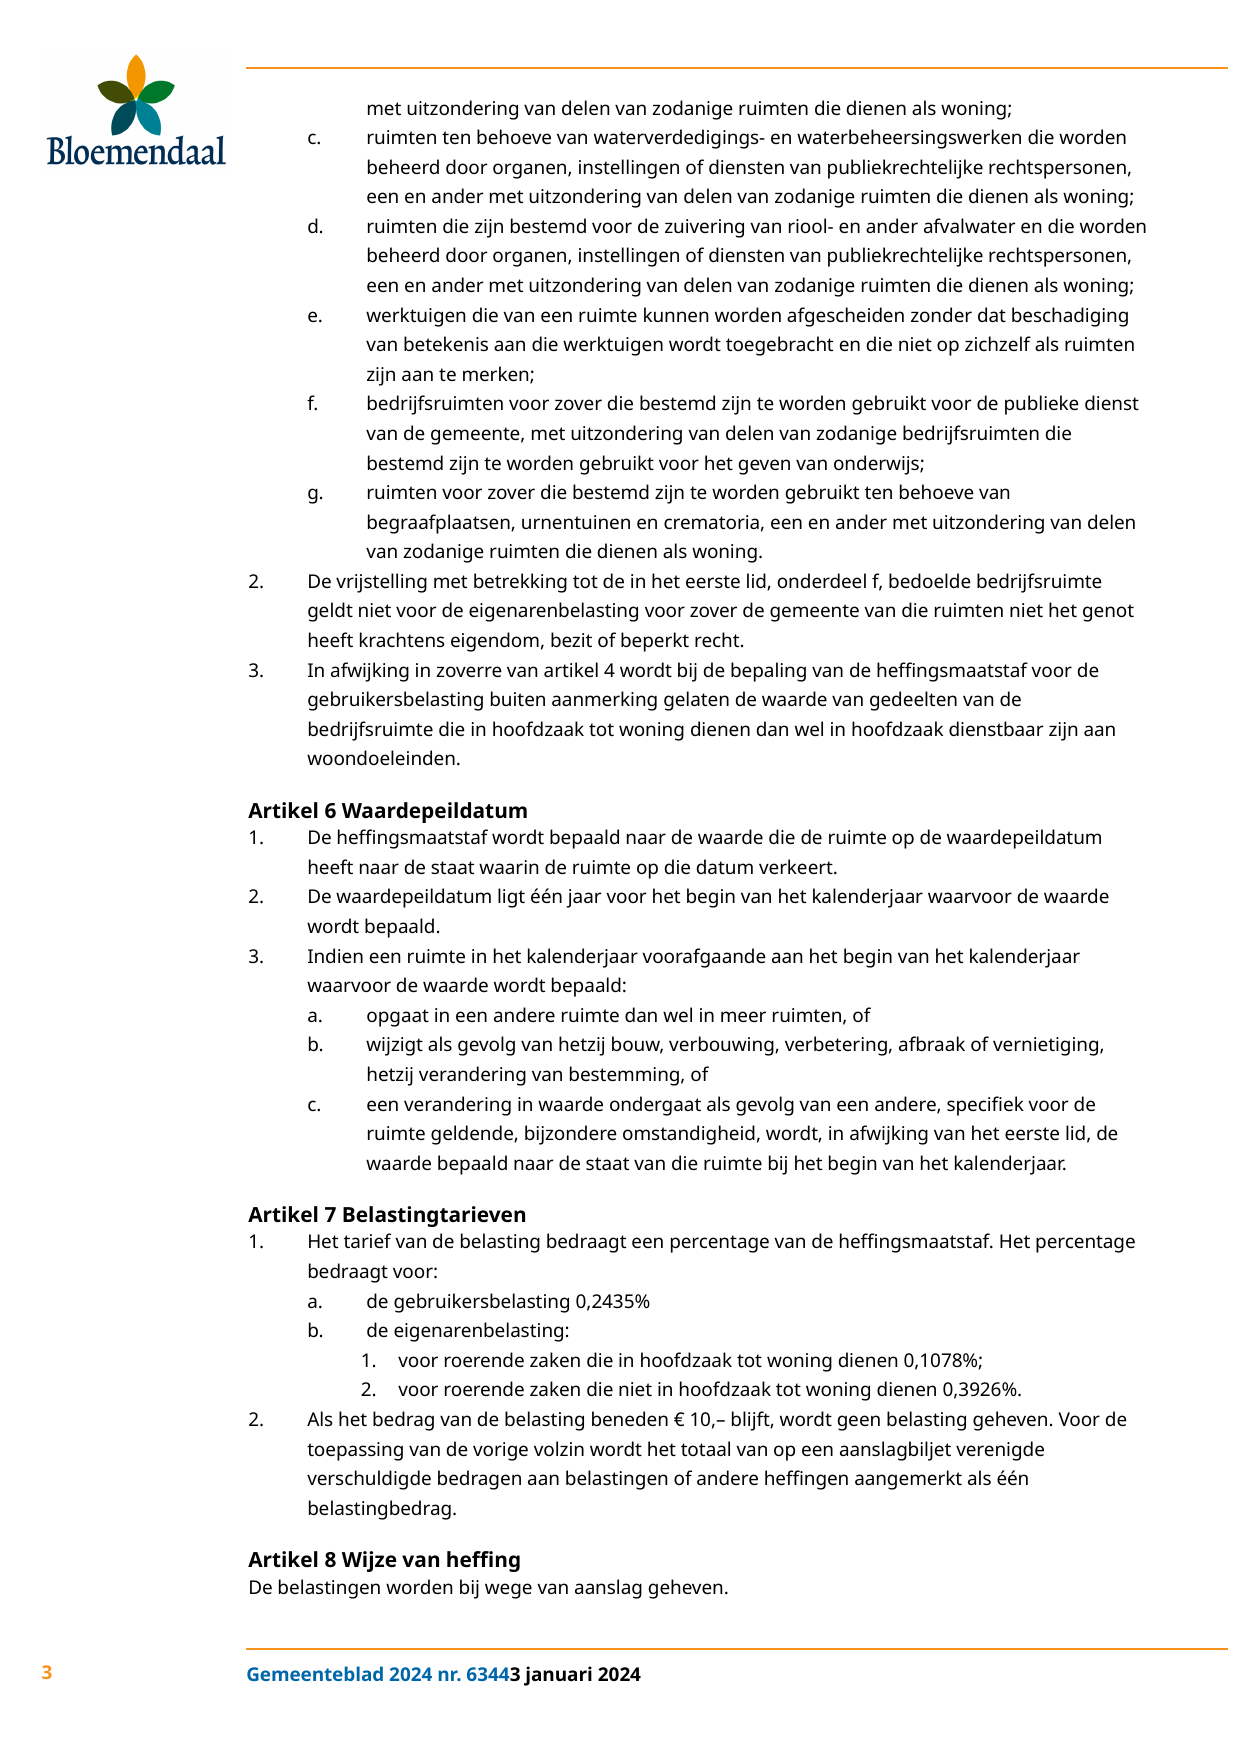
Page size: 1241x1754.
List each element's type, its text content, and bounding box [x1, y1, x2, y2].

text Artikel 6 Waardepeildatum [248, 796, 1152, 824]
list de gebruikersbelasting 0,2435% [307, 1288, 1152, 1314]
list De waardepeildatum ligt één jaar voor het begin van het kalenderjaar waarvoor de waarde wordt bepaald. [248, 884, 1152, 939]
list ruimten ten behoeve van waterverdedigings- en waterbeheersingswerken die worden beheerd door organen, instellingen of diensten van publiekrechtelijke rechtspersonen, een en ander met uitzondering van delen van zodanige ruimten die dienen als woning; [307, 124, 1152, 209]
list wijzigt als gevolg van hetzij bouw, verbouwing, verbetering, afbraak of vernietiging, hetzij verandering van bestemming, of [307, 1032, 1152, 1087]
list De vrijstelling met betrekking tot de in het eerste lid, onderdeel f, bedoelde bedrijfsruimte geldt niet voor de eigenarenbelasting voor zover de gemeente van die ruimten niet het genot heeft krachtens eigendom, bezit of beperkt recht. [248, 568, 1152, 653]
list ruimten die zijn bestemd voor de zuivering van riool- en ander afvalwater en die worden beheerd door organen, instellingen of diensten van publiekrechtelijke rechtspersonen, een en ander met uitzondering van delen van zodanige ruimten die dienen als woning; [307, 213, 1152, 298]
list bedrijfsruimten voor zover die bestemd zijn te worden gebruikt voor de publieke dienst van de gemeente, met uitzondering van delen van zodanige bedrijfsruimten die bestemd zijn te worden gebruikt voor het geven van onderwijs; [307, 391, 1152, 476]
list Het tarief van de belasting bedraagt een percentage van de heffingsmaatstaf. Het percentage bedraagt voor: [248, 1229, 1152, 1284]
list werktuigen die van een ruimte kunnen worden afgescheiden zonder dat beschadiging van betekenis aan die werktuigen wordt toegebracht en die niet op zichzelf als ruimten zijn aan te merken; [307, 302, 1152, 387]
list In afwijking in zoverre van artikel 4 wordt bij de bepaling van de heffingsmaatstaf voor de gebruikersbelasting buiten aanmerking gelaten de waarde van gedeelten van de bedrijfsruimte die in hoofdzaak tot woning dienen dan wel in hoofdzaak dienstbaar zijn aan woondoeleinden. [248, 657, 1152, 771]
list voor roerende zaken die niet in hoofdzaak tot woning dienen 0,3926%. [361, 1377, 1152, 1402]
list de eigenarenbelasting: [307, 1317, 1152, 1343]
text De belastingen worden bij wege van aanslag geheven. [248, 1574, 1152, 1599]
text Artikel 8 Wijze van heffing [248, 1545, 1152, 1574]
list Als het bedrag van de belasting beneden € 10,– blijft, wordt geen belasting geheven. Voor de toepassing van de vorige volzin wordt het totaal van op een aanslagbiljet verenigde verschuldigde bedragen aan belastingen of andere heffingen aangemerkt als één belastingbedrag. [248, 1406, 1152, 1521]
list ruimten voor zover die bestemd zijn te worden gebruikt ten behoeve van begraafplaatsen, urnentuinen en crematoria, een en ander met uitzondering van delen van zodanige ruimten die dienen als woning. [307, 479, 1152, 564]
list met uitzondering van delen van zodanige ruimten die dienen als woning; [307, 95, 1152, 121]
list De heffingsmaatstaf wordt bepaald naar de waarde die de ruimte op de waardepeildatum heeft naar de staat waarin de ruimte op die datum verkeert. [248, 824, 1152, 880]
list opgaat in een andere ruimte dan wel in meer ruimten, of [307, 1002, 1152, 1028]
picture [41, 47, 231, 172]
text Artikel 7 Belastingtarieven [248, 1200, 1152, 1229]
list Indien een ruimte in het kalenderjaar voorafgaande aan het begin van het kalenderjaar waarvoor de waarde wordt bepaald: [248, 943, 1152, 998]
list voor roerende zaken die in hoofdzaak tot woning dienen 0,1078%; [361, 1347, 1152, 1373]
list een verandering in waarde ondergaat als gevolg van een andere, specifiek voor de ruimte geldende, bijzondere omstandigheid, wordt, in afwijking van het eerste lid, de waarde bepaald naar de staat van die ruimte bij het begin van het kalenderjaar. [307, 1091, 1152, 1176]
